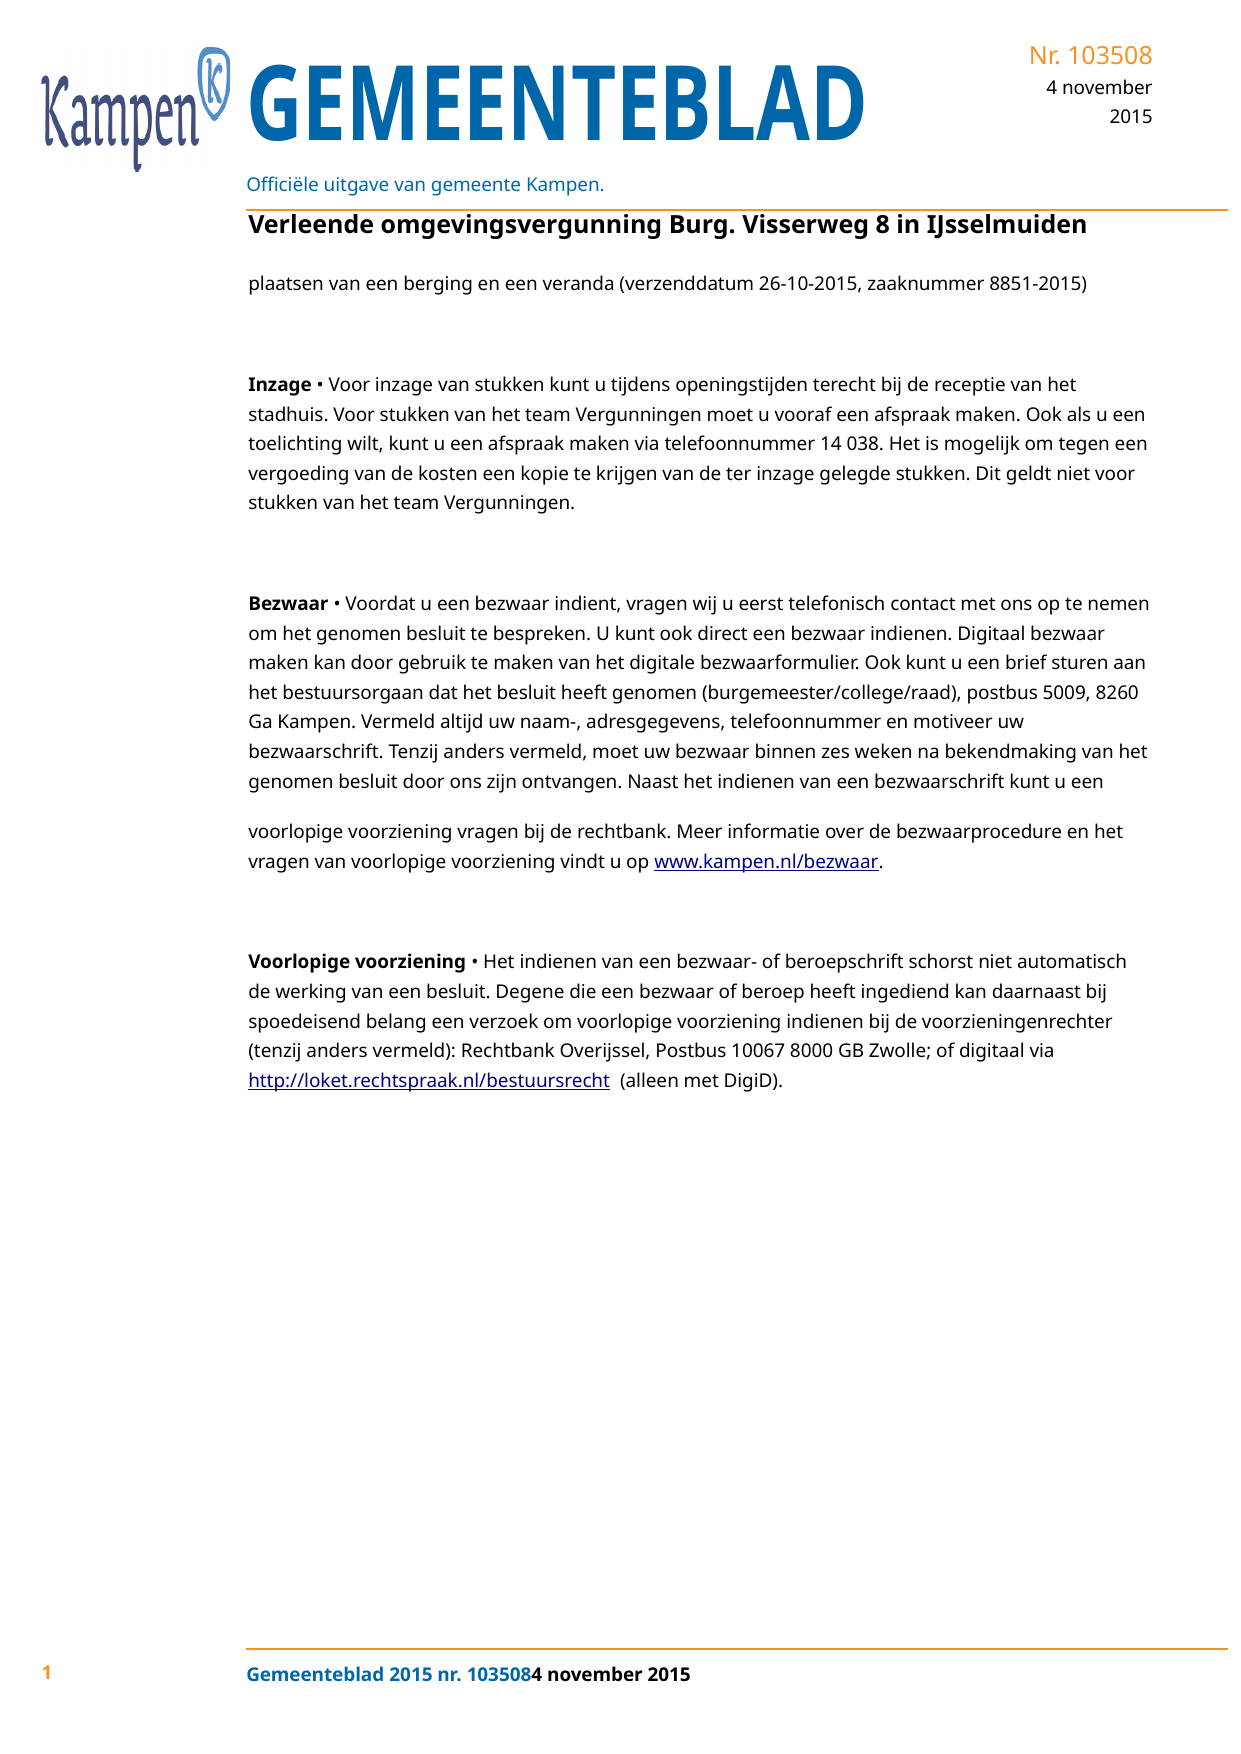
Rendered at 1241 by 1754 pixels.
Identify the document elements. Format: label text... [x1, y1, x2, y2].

picture [41, 47, 231, 172]
text Inzage • Voor inzage van stukken kunt u tijdens openingstijden terecht bij de receptie van het stadhuis. Voor stukken van het team Vergunningen moet u vooraf een afspraak maken. Ook als u een toelichting wilt, kunt u een afspraak maken via telefoonnummer 14 038. Het is mogelijk om tegen een vergoeding van de kosten een kopie te krijgen van de ter inzage gelegde stukken. Dit geldt niet voor stukken van het team Vergunningen. [248, 371, 1152, 515]
text Verleende omgevingsvergunning Burg. Visserweg 8 in IJsselmuiden [248, 211, 1152, 241]
text Voorlopige voorziening • Het indienen van een bezwaar- of beroepschrift schorst niet automatisch de werking van een besluit. Degene die een bezwaar of beroep heeft ingediend kan daarnaast bij spoedeisend belang een verzoek om voorlopige voorziening indienen bij de voorzieningenrechter (tenzij anders vermeld): Rechtbank Overijssel, Postbus 10067 8000 GB Zwolle; of digitaal via http://loket.rechtspraak.nl/bestuursrecht (alleen met DigiD). [248, 949, 1152, 1093]
text plaatsen van een berging en een veranda (verzenddatum 26-10-2015, zaaknummer 8851-2015) [248, 270, 1152, 296]
text Bezwaar • Voordat u een bezwaar indient, vragen wij u eerst telefonisch contact met ons op te nemen om het genomen besluit te bespreken. U kunt ook direct een bezwaar indienen. Digitaal bezwaar maken kan door gebruik te maken van het digitale bezwaarformulier. Ook kunt u een brief sturen aan het bestuursorgaan dat het besluit heeft genomen (burgemeester/college/raad), postbus 5009, 8260 Ga Kampen. Vermeld altijd uw naam-, adresgegevens, telefoonnummer en motiveer uw bezwaarschrift. Tenzij anders vermeld, moet uw bezwaar binnen zes weken na bekendmaking van het genomen besluit door ons zijn ontvangen. Naast het indienen van een bezwaarschrift kunt u een [248, 590, 1152, 793]
text voorlopige voorziening vragen bij de rechtbank. Meer informatie over de bezwaarprocedure en het vragen van voorlopige voorziening vindt u op www.kampen.nl/bezwaar. [248, 818, 1152, 873]
